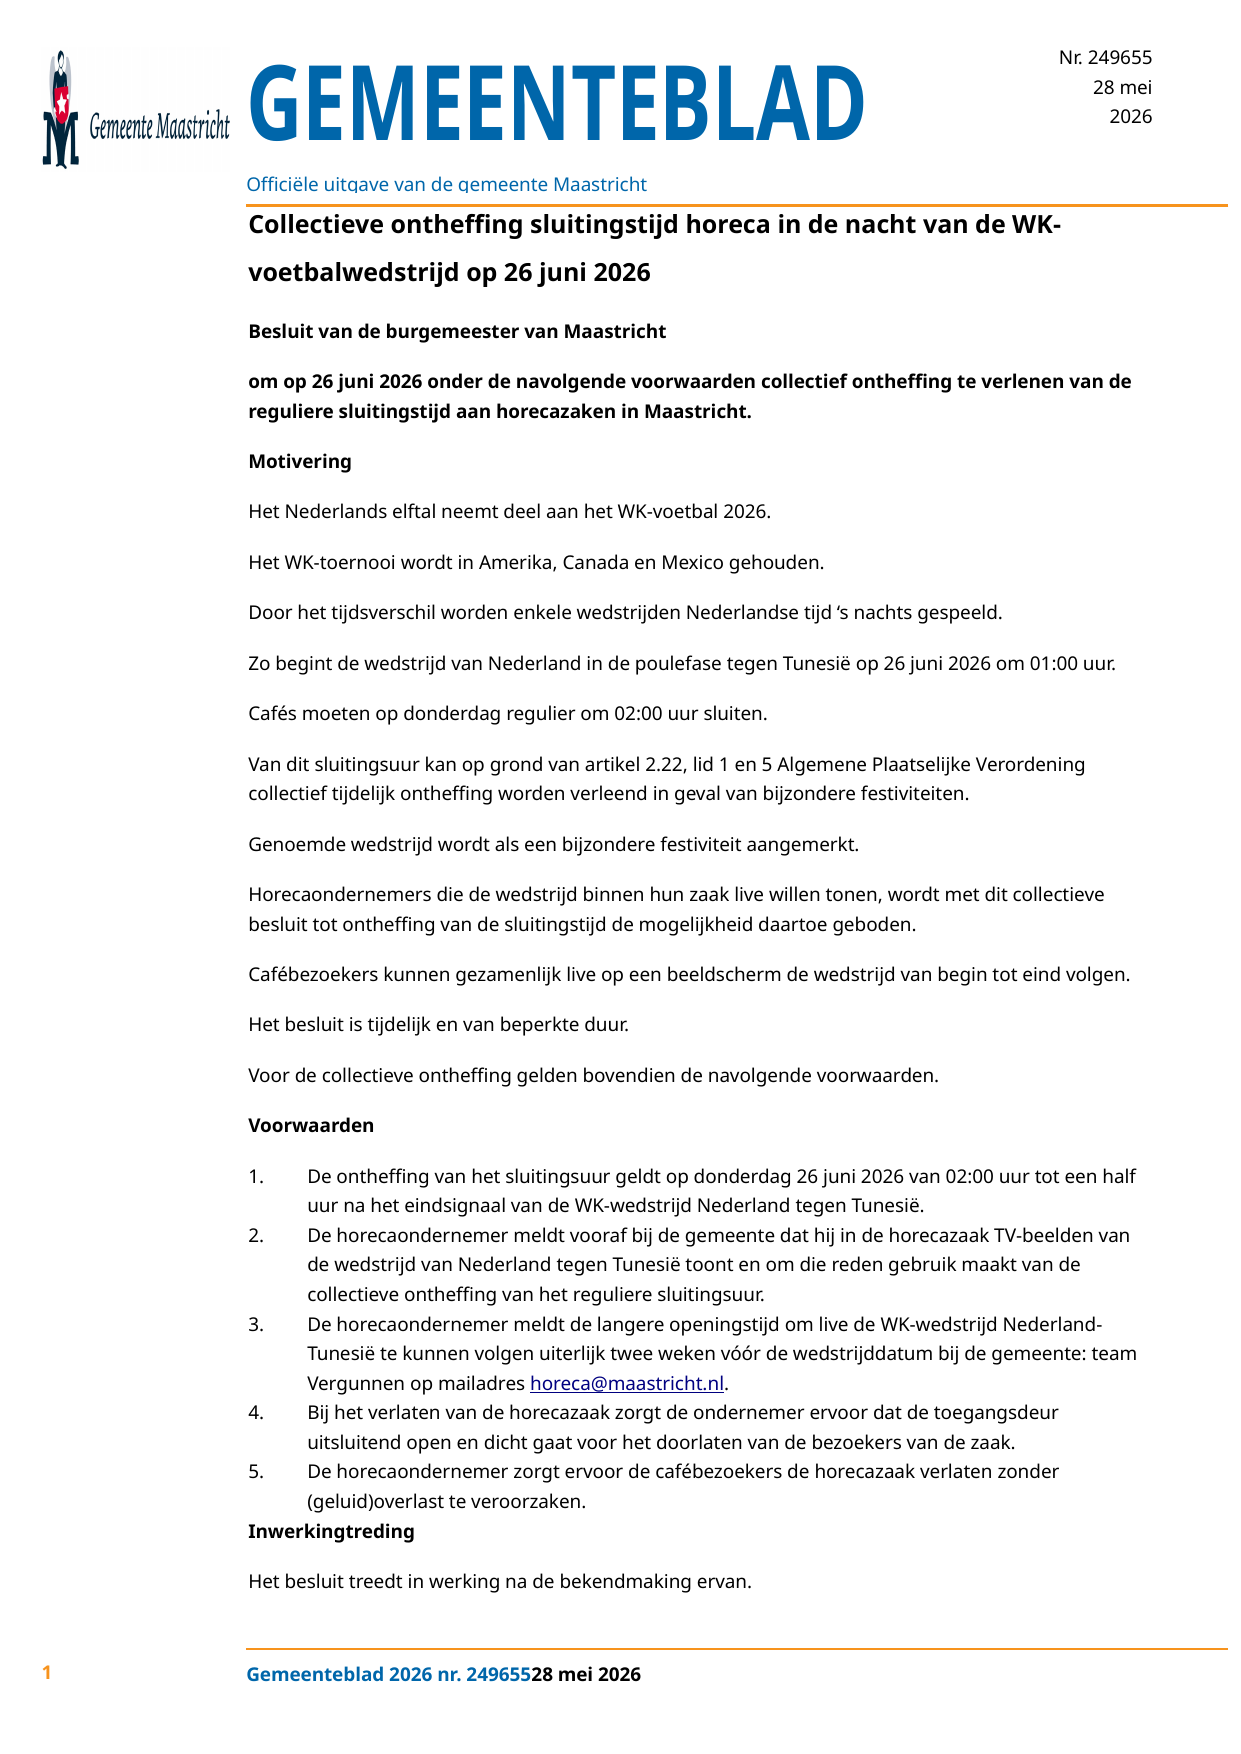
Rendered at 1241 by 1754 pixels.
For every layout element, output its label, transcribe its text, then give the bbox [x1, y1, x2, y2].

list De horecaondernemer meldt vooraf bij de gemeente dat hij in de horecazaak TV-beelden van de wedstrijd van Nederland tegen Tunesië toont en om die reden gebruik maakt van de collectieve ontheffing van het reguliere sluitingsuur. [248, 1222, 1152, 1307]
text Door het tijdsverschil worden enkele wedstrijden Nederlandse tijd ‘s nachts gespeeld. [248, 599, 1152, 625]
text Van dit sluitingsuur kan op grond van artikel 2.22, lid 1 en 5 Algemene Plaatselijke Verordening collectief tijdelijk ontheffing worden verleend in geval van bijzondere festiviteiten. [248, 751, 1152, 806]
text Zo begint de wedstrijd van Nederland in de poulefase tegen Tunesië op 26 juni 2026 om 01:00 uur. [248, 650, 1152, 676]
text om op 26 juni 2026 onder de navolgende voorwaarden collectief ontheffing te verlenen van de reguliere sluitingstijd aan horecazaken in Maastricht. [248, 368, 1152, 424]
list De horecaondernemer zorgt ervoor de cafébezoekers de horecazaak verlaten zonder (geluid)overlast te veroorzaken. [248, 1459, 1152, 1514]
picture [41, 47, 231, 172]
list De ontheffing van het sluitingsuur geldt op donderdag 26 juni 2026 van 02:00 uur tot een half uur na het eindsignaal van de WK-wedstrijd Nederland tegen Tunesië. [248, 1163, 1152, 1218]
text Inwerkingtreding [248, 1518, 1152, 1544]
text Voorwaarden [248, 1112, 1152, 1138]
text Cafébezoekers kunnen gezamenlijk live op een beeldscherm de wedstrijd van begin tot eind volgen. [248, 961, 1152, 987]
text Voor de collectieve ontheffing gelden bovendien de navolgende voorwaarden. [248, 1062, 1152, 1088]
list De horecaondernemer meldt de langere openingstijd om live de WK-wedstrijd Nederland-Tunesië te kunnen volgen uiterlijk twee weken vóór de wedstrijddatum bij de gemeente: team Vergunnen op mailadres horeca@maastricht.nl. [248, 1311, 1152, 1396]
text Cafés moeten op donderdag regulier om 02:00 uur sluiten. [248, 700, 1152, 726]
text Besluit van de burgemeester van Maastricht [248, 318, 1152, 344]
text Collectieve ontheffing sluitingstijd horeca in de nacht van de WK-voetbalwedstrijd op 26 juni 2026 [248, 207, 1152, 288]
text Genoemde wedstrijd wordt als een bijzondere festiviteit aangemerkt. [248, 831, 1152, 857]
list Bij het verlaten van de horecazaak zorgt de ondernemer ervoor dat de toegangsdeur uitsluitend open en dicht gaat voor het doorlaten van de bezoekers van de zaak. [248, 1399, 1152, 1455]
text Het besluit is tijdelijk en van beperkte duur. [248, 1012, 1152, 1037]
text Het besluit treedt in werking na de bekendmaking ervan. [248, 1568, 1152, 1594]
text Het WK-toernooi wordt in Amerika, Canada en Mexico gehouden. [248, 549, 1152, 575]
text Motivering [248, 448, 1152, 474]
text Horecaondernemers die de wedstrijd binnen hun zaak live willen tonen, wordt met dit collectieve besluit tot ontheffing van de sluitingstijd de mogelijkheid daartoe geboden. [248, 881, 1152, 937]
text Het Nederlands elftal neemt deel aan het WK-voetbal 2026. [248, 499, 1152, 524]
